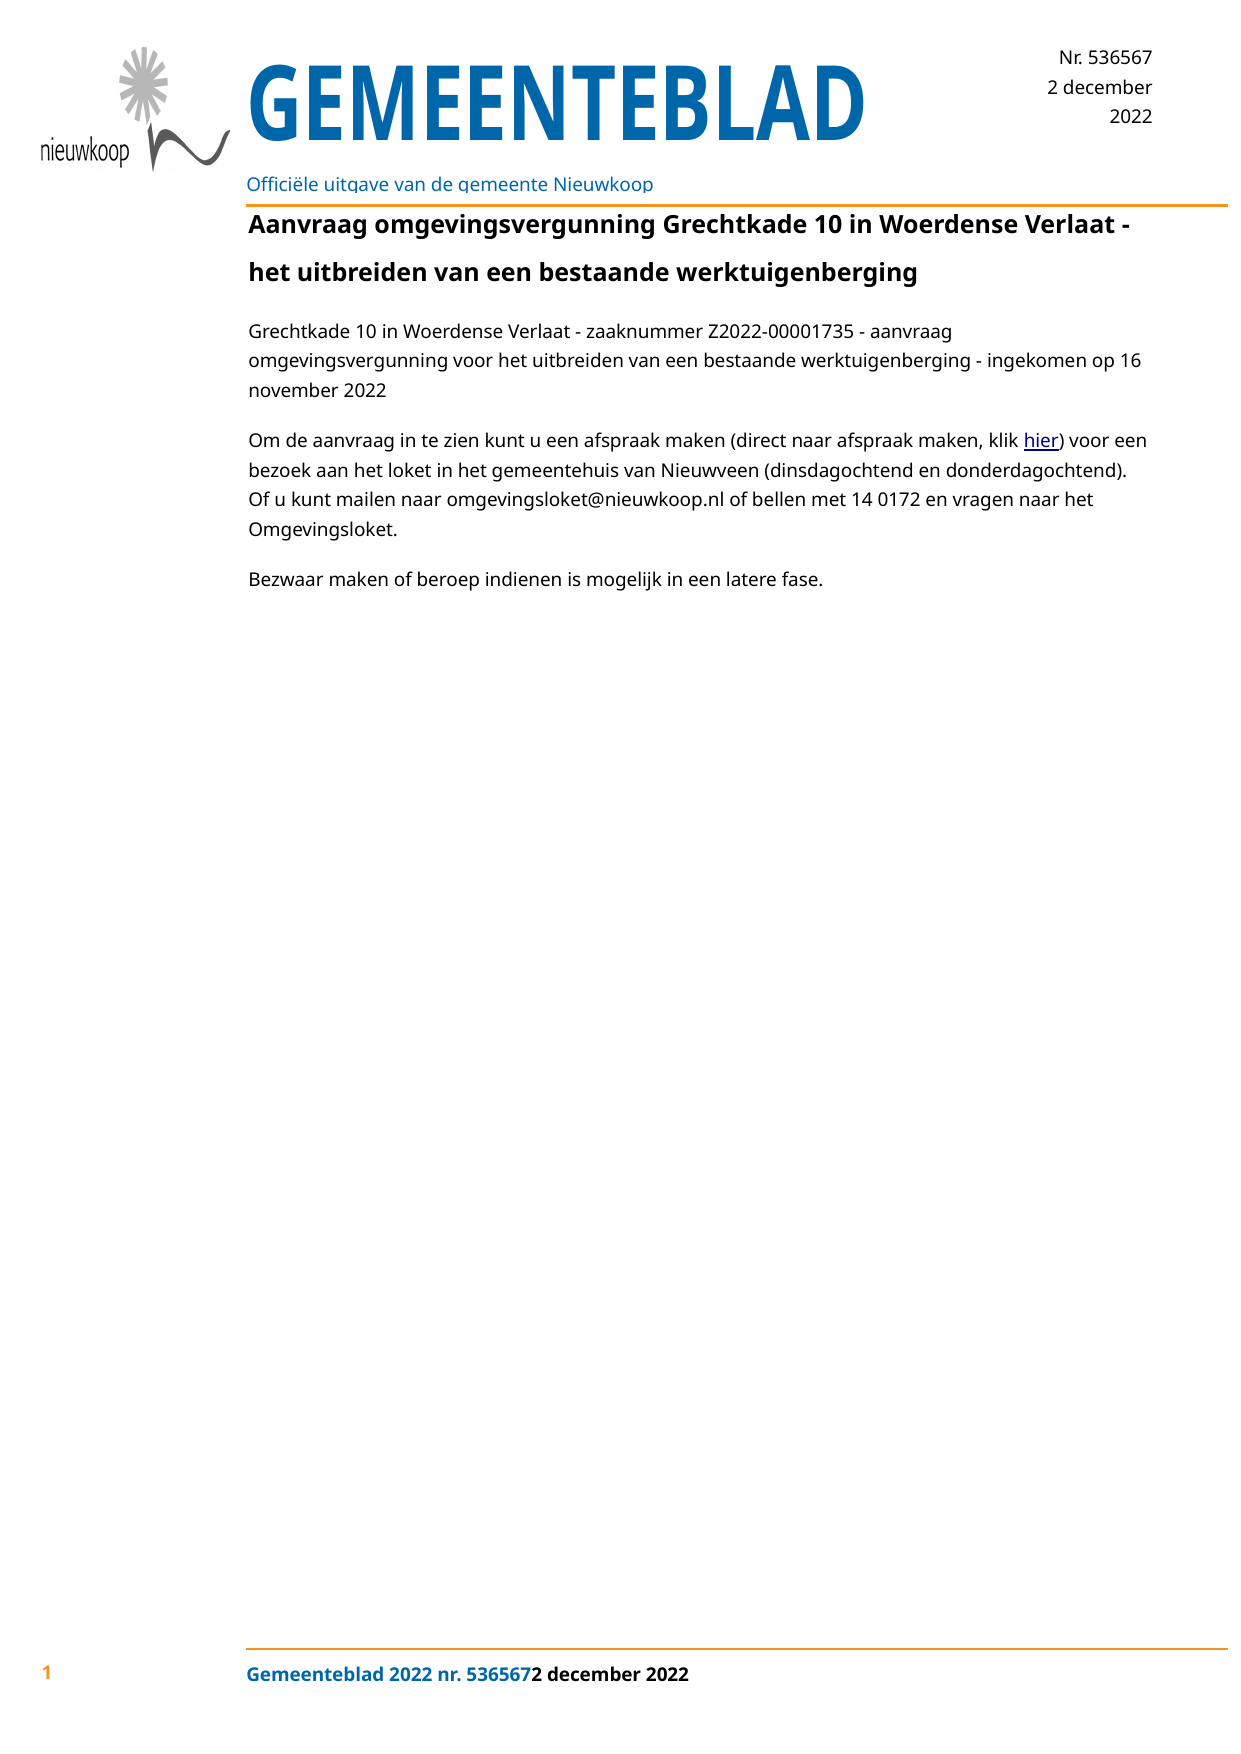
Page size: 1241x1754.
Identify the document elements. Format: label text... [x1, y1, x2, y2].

text Om de aanvraag in te zien kunt u een afspraak maken (direct naar afspraak maken, klik hier) voor een bezoek aan het loket in het gemeentehuis van Nieuwveen (dinsdagochtend en donderdagochtend). Of u kunt mailen naar omgevingsloket@nieuwkoop.nl of bellen met 14 0172 en vragen naar het Omgevingsloket. [248, 427, 1152, 542]
text Bezwaar maken of beroep indienen is mogelijk in een latere fase. [248, 567, 1152, 592]
text Grechtkade 10 in Woerdense Verlaat - zaaknummer Z2022-00001735 - aanvraag omgevingsvergunning voor het uitbreiden van een bestaande werktuigenberging - ingekomen op 16 november 2022 [248, 318, 1152, 403]
text Aanvraag omgevingsvergunning Grechtkade 10 in Woerdense Verlaat - het uitbreiden van een bestaande werktuigenberging [248, 207, 1152, 288]
picture [41, 47, 231, 172]
